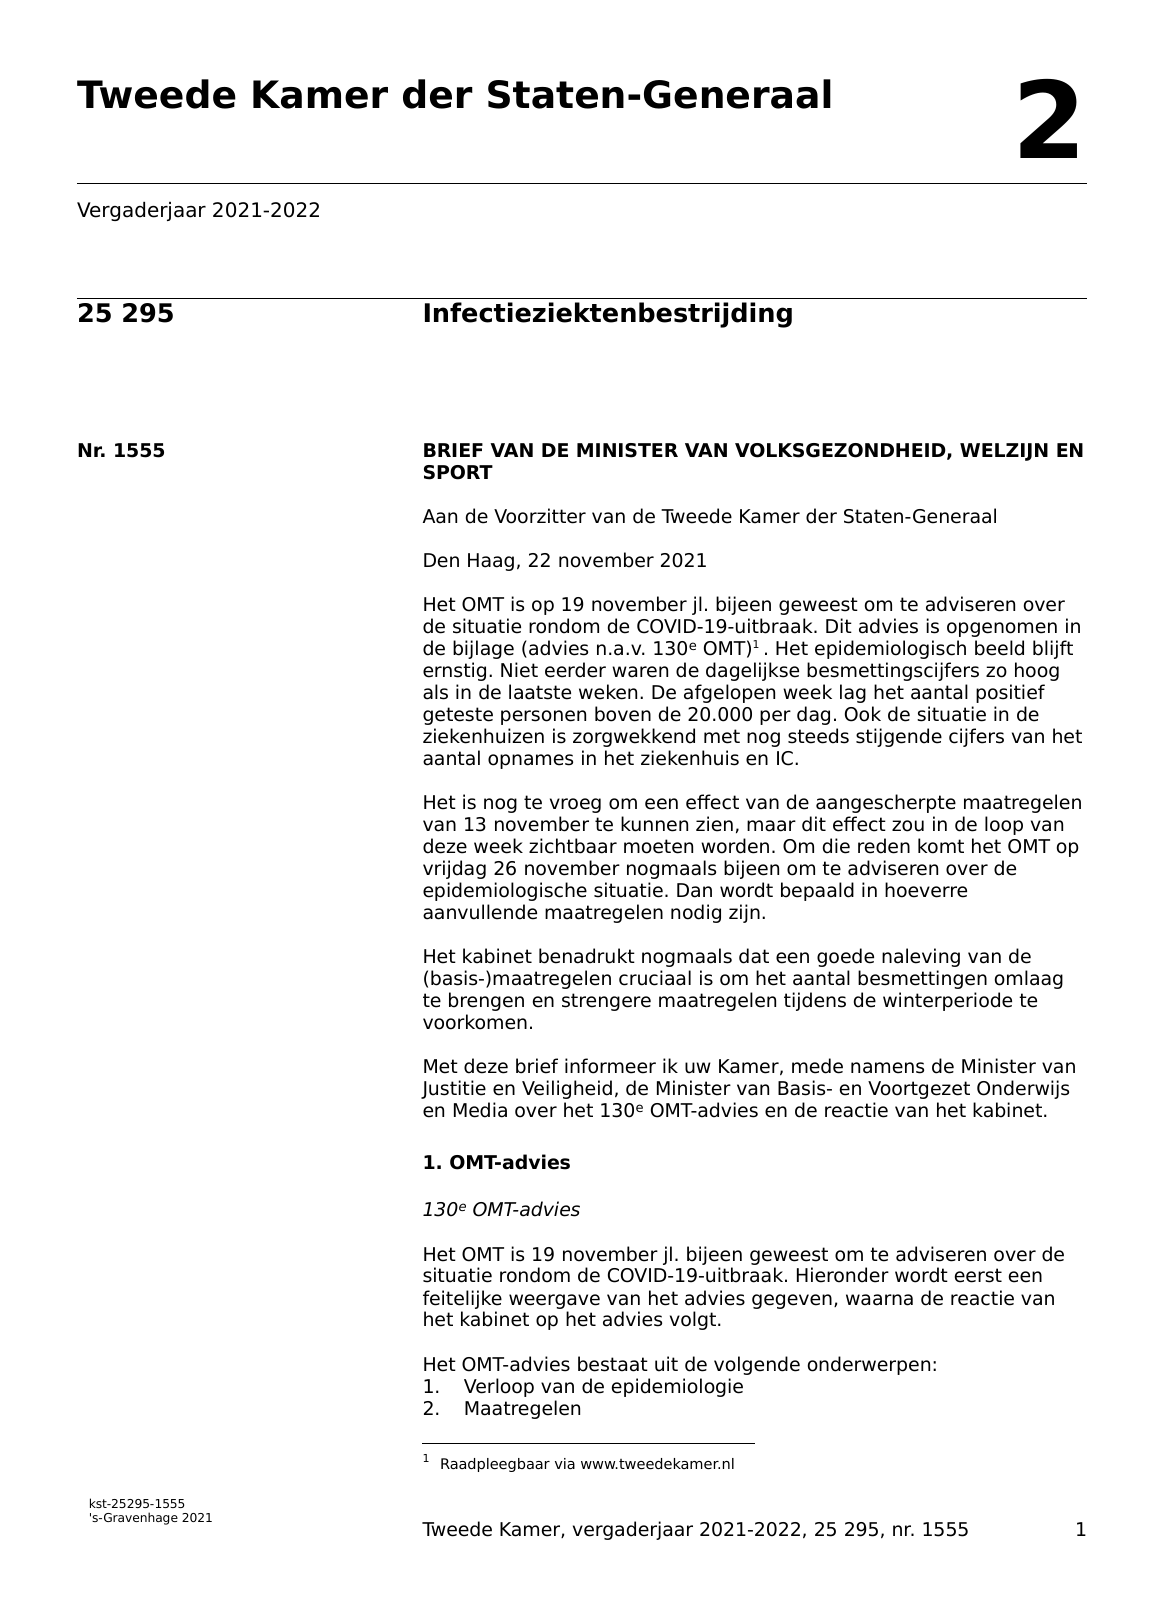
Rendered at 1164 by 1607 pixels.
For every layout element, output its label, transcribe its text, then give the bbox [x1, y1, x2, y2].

text 1. Verloop van de epidemiologie [422, 1376, 1087, 1397]
text Het OMT is op 19 november jl. bijeen geweest om te adviseren over de situatie rondom de COVID-19-uitbraak. Dit advies is opgenomen in de bijlage (advies n.a.v. 130e OMT). Het epidemiologisch beeld blijft ernstig. Niet eerder waren de dagelijkse besmettingscijfers zo hoog als in de laatste weken. De afgelopen week lag het aantal positief geteste personen boven de 20.000 per dag. Ook de situatie in de ziekenhuizen is zorgwekkend met nog steeds stijgende cijfers van het aantal opnames in het ziekenhuis en IC. [422, 594, 1087, 770]
subtitle 130e OMT-advies [422, 1199, 1087, 1221]
text 2. Maatregelen [422, 1397, 1087, 1419]
table_header Tweede Kamer der Staten-Generaal [77, 59, 886, 183]
text Het OMT is 19 november jl. bijeen geweest om te adviseren over de situatie rondom de COVID-19-uitbraak. Hieronder wordt eerst een feitelijke weergave van het advies gegeven, waarna de reactie van het kabinet op het advies volgt. [422, 1243, 1087, 1331]
table_header 2 [886, 59, 1087, 183]
text Aan de Voorzitter van de Tweede Kamer der Staten-Generaal [422, 506, 1087, 528]
text Het OMT-advies bestaat uit de volgende onderwerpen: [422, 1353, 1087, 1376]
text Raadpleegbaar via www.tweedekamer.nl [422, 1452, 1087, 1474]
text Het kabinet benadrukt nogmaals dat een goede naleving van de (basis-)maatregelen cruciaal is om het aantal besmettingen omlaag te brengen en strengere maatregelen tijdens de winterperiode te voorkomen. [422, 946, 1087, 1034]
subtitle 1. OMT-advies [422, 1152, 1087, 1174]
subtitle Nr. 1555 BRIEF VAN DE MINISTER VAN VOLKSGEZONDHEID, WELZIJN EN SPORT [77, 440, 1087, 484]
text Het is nog te vroeg om een effect van de aangescherpte maatregelen van 13 november te kunnen zien, maar dit effect zou in de loop van deze week zichtbaar moeten worden. Om die reden komt het OMT op vrijdag 26 november nogmaals bijeen om te adviseren over de epidemiologische situatie. Dan wordt bepaald in hoeverre aanvullende maatregelen nodig zijn. [422, 792, 1087, 924]
text Met deze brief informeer ik uw Kamer, mede namens de Minister van Justitie en Veiligheid, de Minister van Basis- en Voortgezet Onderwijs en Media over het 130e OMT-advies en de reactie van het kabinet. [422, 1056, 1087, 1122]
text Den Haag, 22 november 2021 [422, 550, 1087, 572]
text 's-Gravenhage 2021 [88, 1511, 323, 1525]
text kst-25295-1555 [88, 1497, 323, 1511]
subtitle 25 295 Infectieziektenbestrijding [77, 299, 1087, 329]
table_cell Vergaderjaar 2021-2022 [77, 184, 1087, 298]
